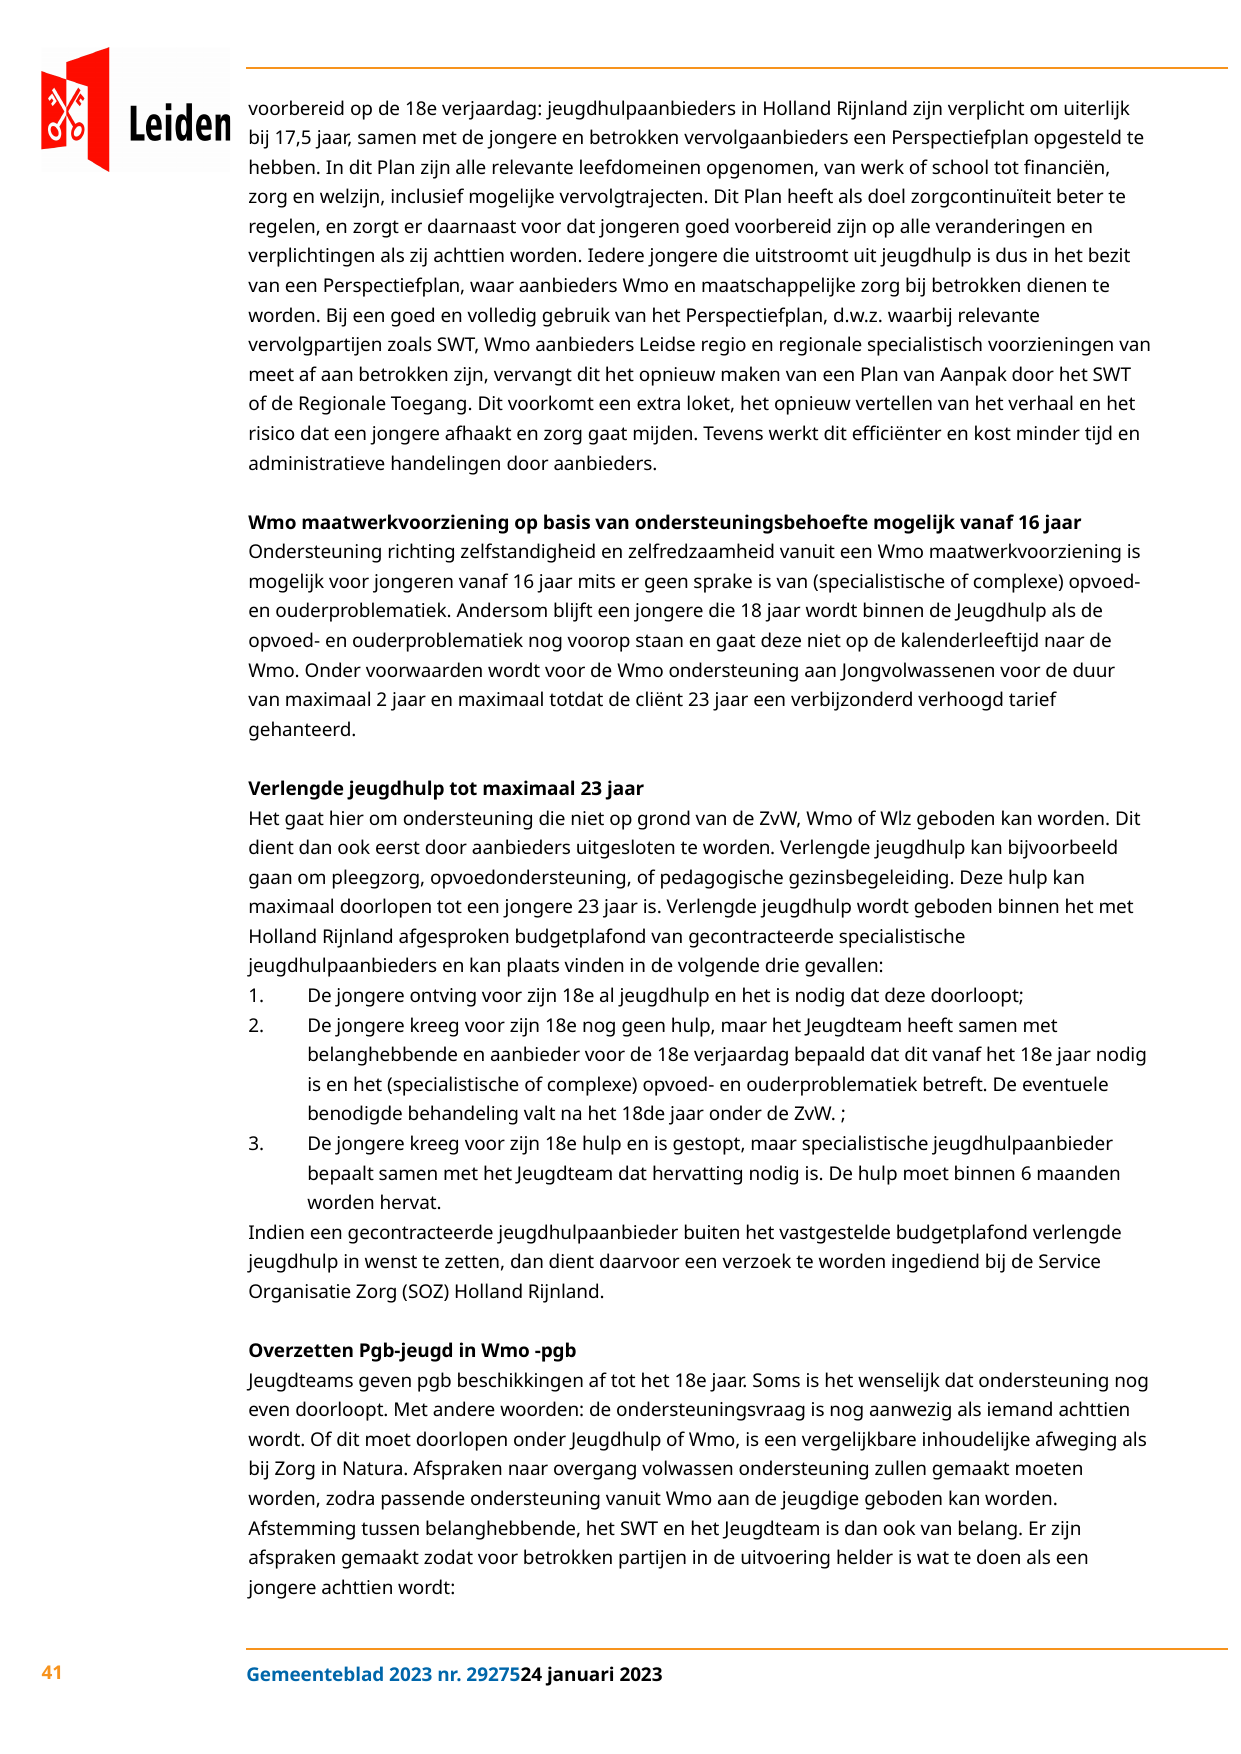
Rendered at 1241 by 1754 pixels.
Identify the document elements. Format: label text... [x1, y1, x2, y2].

text Ondersteuning richting zelfstandigheid en zelfredzaamheid vanuit een Wmo maatwerkvoorziening is mogelijk voor jongeren vanaf 16 jaar mits er geen sprake is van (specialistische of complexe) opvoed- en ouderproblematiek. Andersom blijft een jongere die 18 jaar wordt binnen de Jeugdhulp als de opvoed- en ouderproblematiek nog voorop staan en gaat deze niet op de kalenderleeftijd naar de Wmo. Onder voorwaarden wordt voor de Wmo ondersteuning aan Jongvolwassenen voor de duur van maximaal 2 jaar en maximaal totdat de cliënt 23 jaar een verbijzonderd verhoogd tarief gehanteerd. [248, 538, 1152, 742]
list De jongere kreeg voor zijn 18e hulp en is gestopt, maar specialistische jeugdhulpaanbieder bepaalt samen met het Jeugdteam dat hervatting nodig is. De hulp moet binnen 6 maanden worden hervat. [248, 1130, 1152, 1215]
text voorbereid op de 18e verjaardag: jeugdhulpaanbieders in Holland Rijnland zijn verplicht om uiterlijk bij 17,5 jaar, samen met de jongere en betrokken vervolgaanbieders een Perspectiefplan opgesteld te hebben. In dit Plan zijn alle relevante leefdomeinen opgenomen, van werk of school tot financiën, zorg en welzijn, inclusief mogelijke vervolgtrajecten. Dit Plan heeft als doel zorgcontinuïteit beter te regelen, en zorgt er daarnaast voor dat jongeren goed voorbereid zijn op alle veranderingen en verplichtingen als zij achttien worden. Iedere jongere die uitstroomt uit jeugdhulp is dus in het bezit van een Perspectiefplan, waar aanbieders Wmo en maatschappelijke zorg bij betrokken dienen te worden. Bij een goed en volledig gebruik van het Perspectiefplan, d.w.z. waarbij relevante vervolgpartijen zoals SWT, Wmo aanbieders Leidse regio en regionale specialistisch voorzieningen van meet af aan betrokken zijn, vervangt dit het opnieuw maken van een Plan van Aanpak door het SWT of de Regionale Toegang. Dit voorkomt een extra loket, het opnieuw vertellen van het verhaal en het risico dat een jongere afhaakt en zorg gaat mijden. Tevens werkt dit efficiënter en kost minder tijd en administratieve handelingen door aanbieders. [248, 95, 1152, 476]
text Indien een gecontracteerde jeugdhulpaanbieder buiten het vastgestelde budgetplafond verlengde jeugdhulp in wenst te zetten, dan dient daarvoor een verzoek te worden ingediend bij de Service Organisatie Zorg (SOZ) Holland Rijnland. [248, 1219, 1152, 1304]
text Overzetten Pgb-jeugd in Wmo -pgb [248, 1337, 1152, 1363]
text Verlengde jeugdhulp tot maximaal 23 jaar [248, 775, 1152, 801]
text Het gaat hier om ondersteuning die niet op grond van de ZvW, Wmo of Wlz geboden kan worden. Dit dient dan ook eerst door aanbieders uitgesloten te worden. Verlengde jeugdhulp kan bijvoorbeeld gaan om pleegzorg, opvoedondersteuning, of pedagogische gezinsbegeleiding. Deze hulp kan maximaal doorlopen tot een jongere 23 jaar is. Verlengde jeugdhulp wordt geboden binnen het met Holland Rijnland afgesproken budgetplafond van gecontracteerde specialistische jeugdhulpaanbieders en kan plaats vinden in de volgende drie gevallen: [248, 805, 1152, 978]
text Jeugdteams geven pgb beschikkingen af tot het 18e jaar. Soms is het wenselijk dat ondersteuning nog even doorloopt. Met andere woorden: de ondersteuningsvraag is nog aanwezig als iemand achttien wordt. Of dit moet doorlopen onder Jeugdhulp of Wmo, is een vergelijkbare inhoudelijke afweging als bij Zorg in Natura. Afspraken naar overgang volwassen ondersteuning zullen gemaakt moeten worden, zodra passende ondersteuning vanuit Wmo aan de jeugdige geboden kan worden. Afstemming tussen belanghebbende, het SWT en het Jeugdteam is dan ook van belang. Er zijn afspraken gemaakt zodat voor betrokken partijen in de uitvoering helder is wat te doen als een jongere achttien wordt: [248, 1367, 1152, 1600]
text Wmo maatwerkvoorziening op basis van ondersteuningsbehoefte mogelijk vanaf 16 jaar [248, 509, 1152, 535]
picture [41, 47, 231, 172]
list De jongere kreeg voor zijn 18e nog geen hulp, maar het Jeugdteam heeft samen met belanghebbende en aanbieder voor de 18e verjaardag bepaald dat dit vanaf het 18e jaar nodig is en het (specialistische of complexe) opvoed- en ouderproblematiek betreft. De eventuele benodigde behandeling valt na het 18de jaar onder de ZvW. ; [248, 1012, 1152, 1126]
list De jongere ontving voor zijn 18e al jeugdhulp en het is nodig dat deze doorloopt; [248, 982, 1152, 1008]
